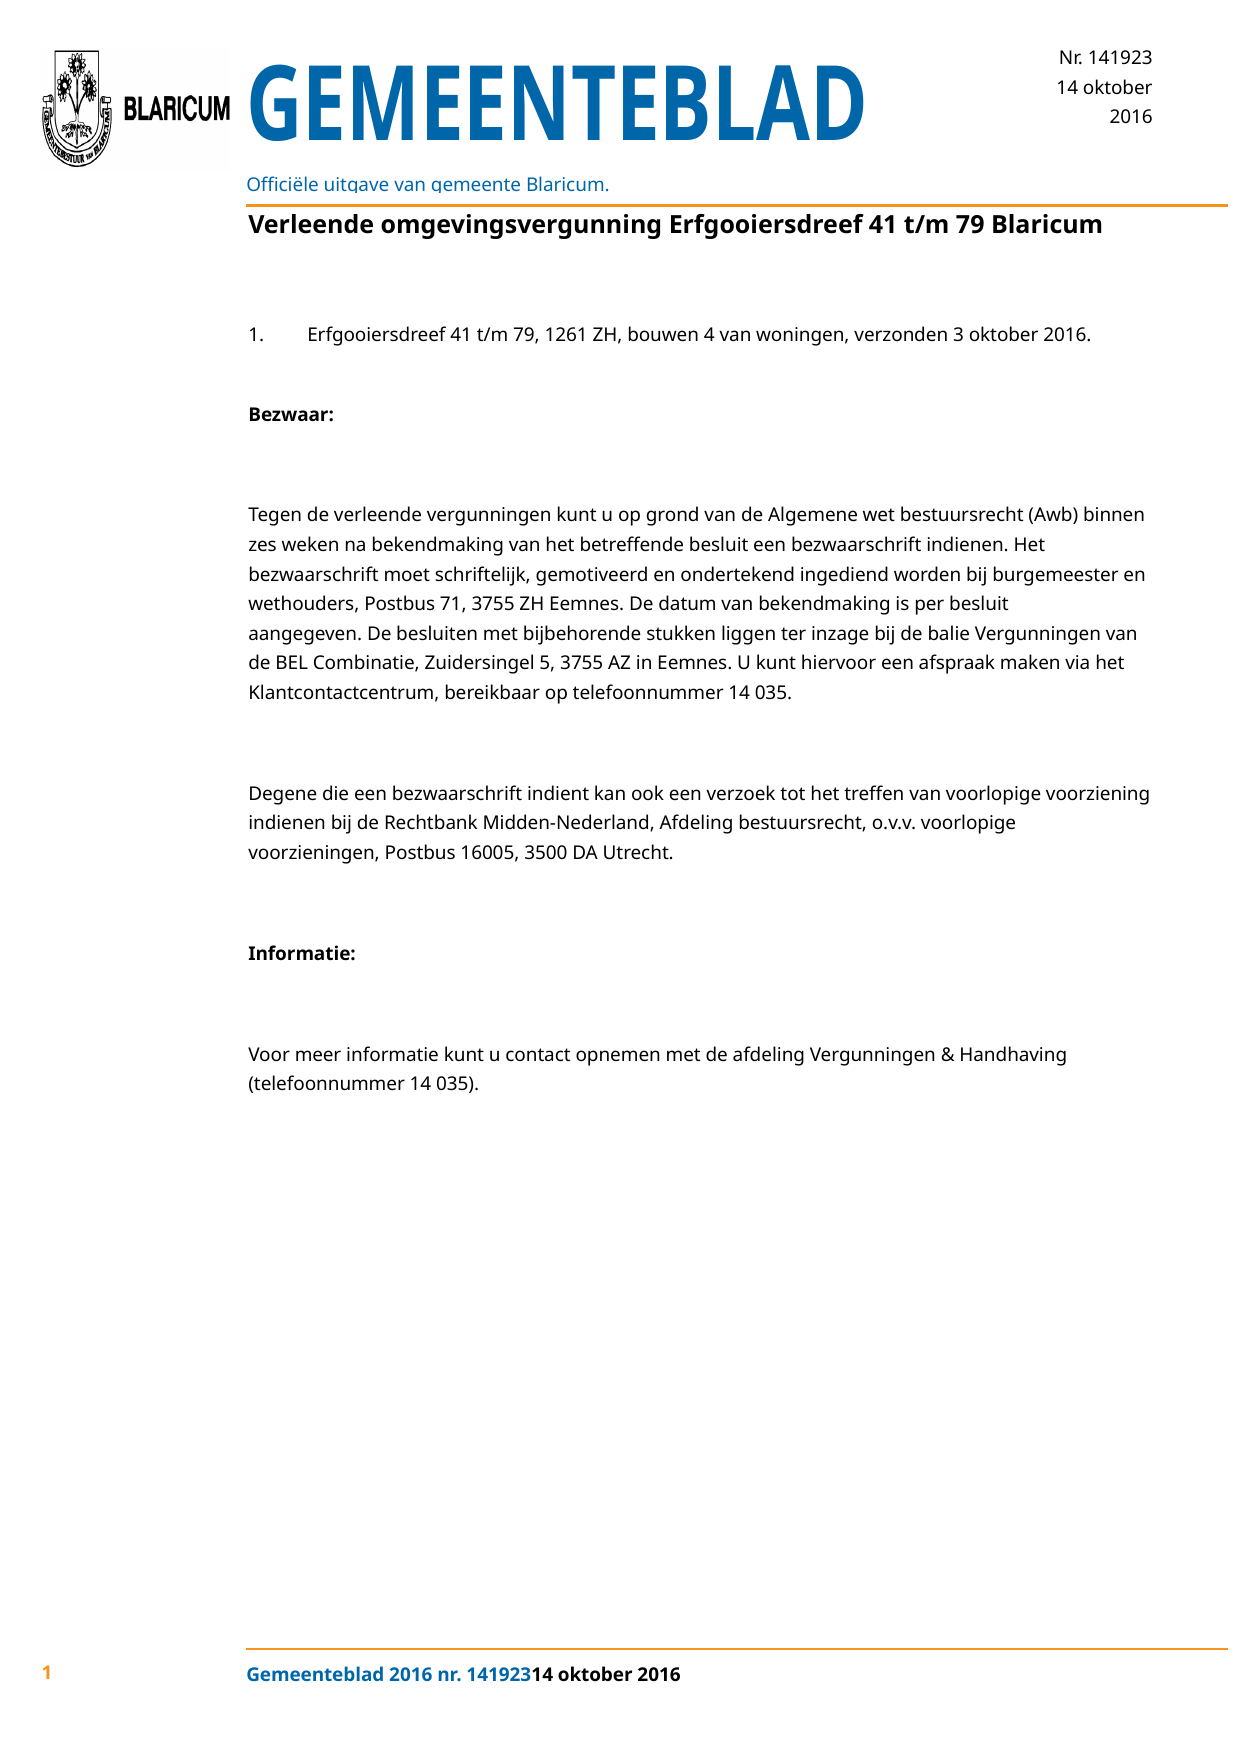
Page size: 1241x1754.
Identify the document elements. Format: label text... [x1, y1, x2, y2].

picture [41, 47, 231, 172]
text Degene die een bezwaarschrift indient kan ook een verzoek tot het treffen van voorlopige voorziening indienen bij de Rechtbank Midden-Nederland, Afdeling bestuursrecht, o.v.v. voorlopige voorzieningen, Postbus 16005, 3500 DA Utrecht. [248, 780, 1152, 865]
text Bezwaar: [248, 401, 1152, 426]
text Verleende omgevingsvergunning Erfgooiersdreef 41 t/m 79 Blaricum [248, 207, 1152, 241]
text Tegen de verleende vergunningen kunt u op grond van de Algemene wet bestuursrecht (Awb) binnen zes weken na bekendmaking van het betreffende besluit een bezwaarschrift indienen. Het bezwaarschrift moet schriftelijk, gemotiveerd en ondertekend ingediend worden bij burgemeester en wethouders, Postbus 71, 3755 ZH Eemnes. De datum van bekendmaking is per besluit aangegeven. De besluiten met bijbehorende stukken liggen ter inzage bij de balie Vergunningen van de BEL Combinatie, Zuidersingel 5, 3755 AZ in Eemnes. U kunt hiervoor een afspraak maken via het Klantcontactcentrum, bereikbaar op telefoonnummer 14 035. [248, 502, 1152, 705]
text Voor meer informatie kunt u contact opnemen met de afdeling Vergunningen & Handhaving (telefoonnummer 14 035). [248, 1041, 1152, 1096]
list Erfgooiersdreef 41 t/m 79, 1261 ZH, bouwen 4 van woningen, verzonden 3 oktober 2016. [248, 321, 1152, 346]
text Informatie: [248, 940, 1152, 966]
